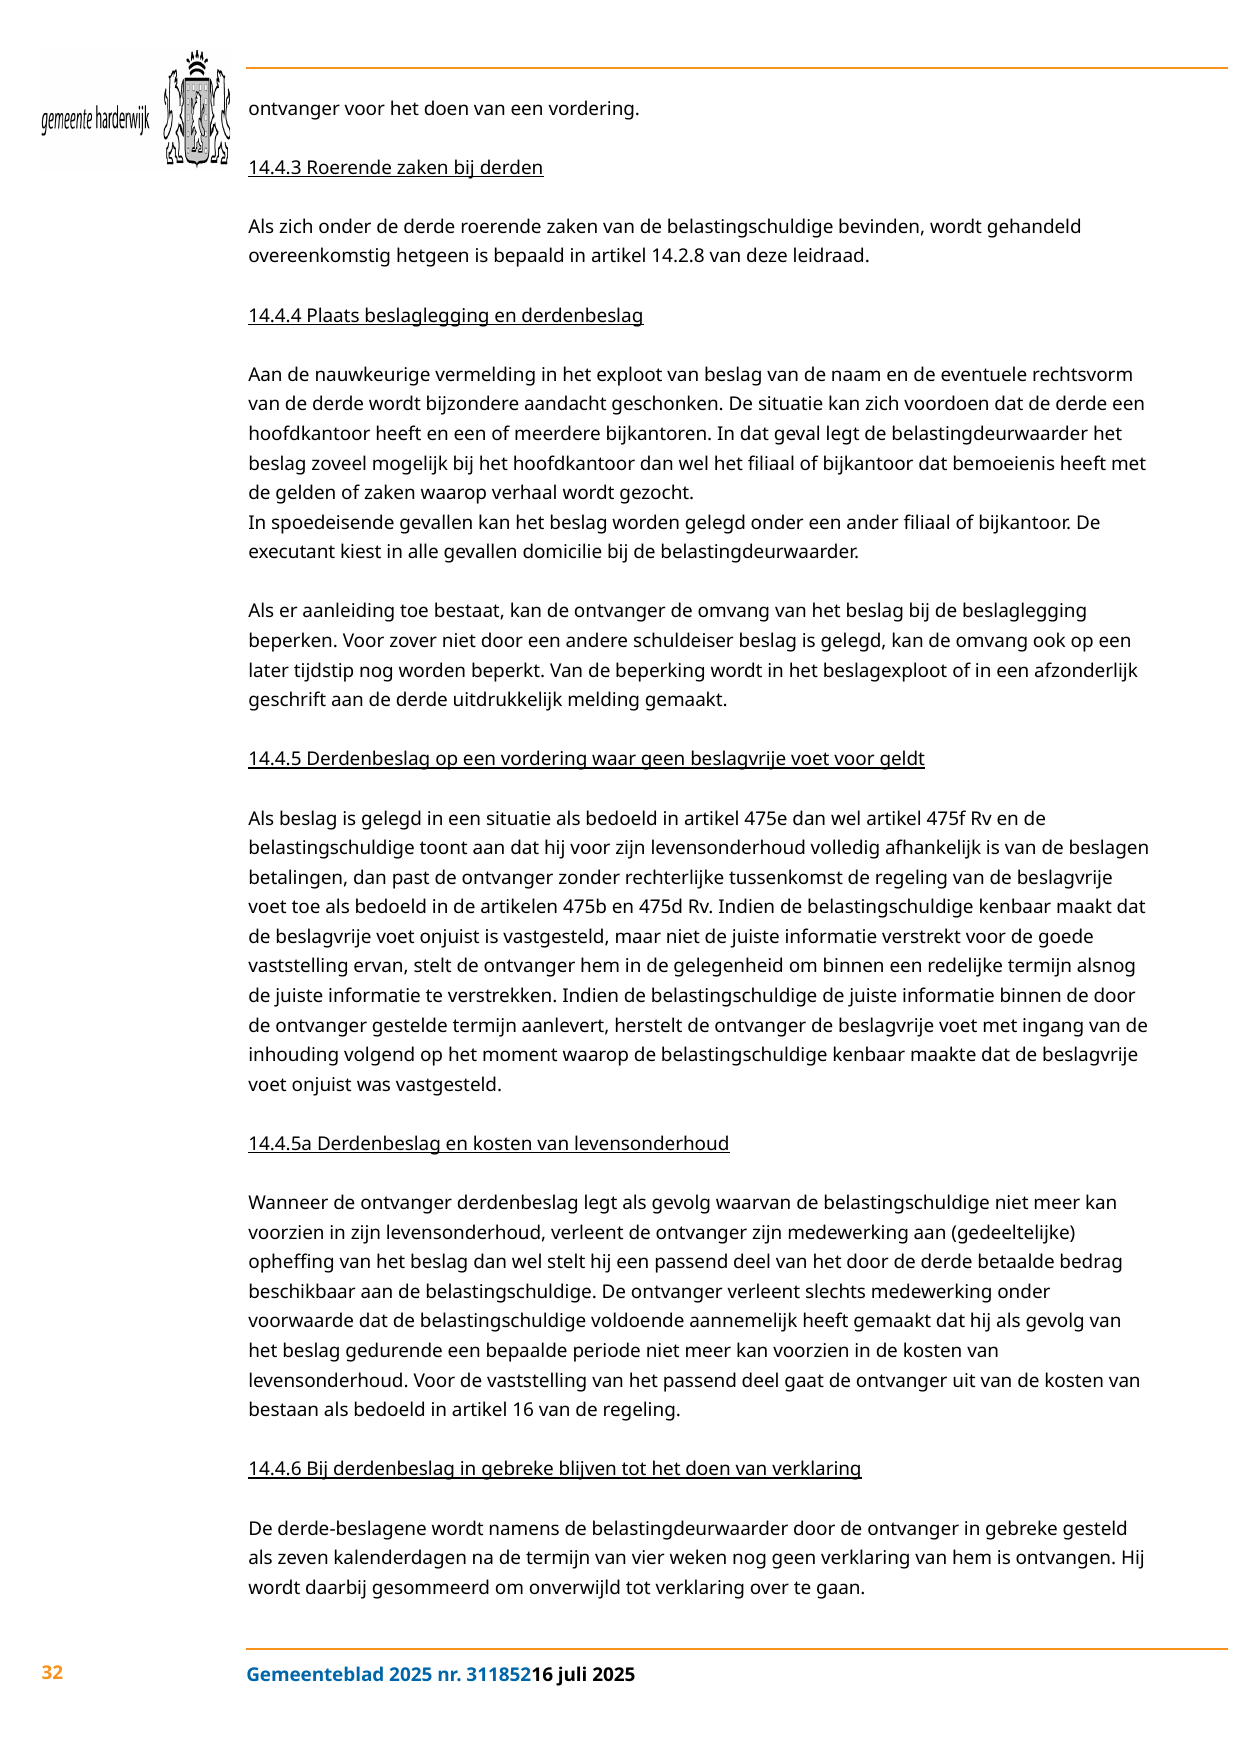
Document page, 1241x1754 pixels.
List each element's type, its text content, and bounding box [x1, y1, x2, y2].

text Als beslag is gelegd in een situatie als bedoeld in artikel 475e dan wel artikel 475f Rv en de belastingschuldige toont aan dat hij voor zijn levensonderhoud volledig afhankelijk is van de beslagen betalingen, dan past de ontvanger zonder rechterlijke tussenkomst de regeling van de beslagvrije voet toe als bedoeld in de artikelen 475b en 475d Rv. Indien de belastingschuldige kenbaar maakt dat de beslagvrije voet onjuist is vastgesteld, maar niet de juiste informatie verstrekt voor de goede vaststelling ervan, stelt de ontvanger hem in de gelegenheid om binnen een redelijke termijn alsnog de juiste informatie te verstrekken. Indien de belastingschuldige de juiste informatie binnen de door de ontvanger gestelde termijn aanlevert, herstelt de ontvanger de beslagvrije voet met ingang van de inhouding volgend op het moment waarop de belastingschuldige kenbaar maakte dat de beslagvrije voet onjuist was vastgesteld. [248, 805, 1152, 1097]
text Wanneer de ontvanger derdenbeslag legt als gevolg waarvan de belastingschuldige niet meer kan voorzien in zijn levensonderhoud, verleent de ontvanger zijn medewerking aan (gedeeltelijke) opheffing van het beslag dan wel stelt hij een passend deel van het door de derde betaalde bedrag beschikbaar aan de belastingschuldige. De ontvanger verleent slechts medewerking onder voorwaarde dat de belastingschuldige voldoende aannemelijk heeft gemaakt dat hij als gevolg van het beslag gedurende een bepaalde periode niet meer kan voorzien in de kosten van levensonderhoud. Voor de vaststelling van het passend deel gaat de ontvanger uit van de kosten van bestaan als bedoeld in artikel 16 van de regeling. [248, 1189, 1152, 1422]
text De derde-beslagene wordt namens de belastingdeurwaarder door de ontvanger in gebreke gesteld als zeven kalenderdagen na de termijn van vier weken nog geen verklaring van hem is ontvangen. Hij wordt daarbij gesommeerd om onverwijld tot verklaring over te gaan. [248, 1515, 1152, 1600]
text Aan de nauwkeurige vermelding in het exploot van beslag van de naam en de eventuele rechtsvorm van de derde wordt bijzondere aandacht geschonken. De situatie kan zich voordoen dat de derde een hoofdkantoor heeft en een of meerdere bijkantoren. In dat geval legt de belastingdeurwaarder het beslag zoveel mogelijk bij het hoofdkantoor dan wel het filiaal of bijkantoor dat bemoeienis heeft met de gelden of zaken waarop verhaal wordt gezocht. [248, 361, 1152, 505]
text 14.4.3 Roerende zaken bij derden [248, 154, 1152, 180]
text Als er aanleiding toe bestaat, kan de ontvanger de omvang van het beslag bij de beslaglegging beperken. Voor zover niet door een andere schuldeiser beslag is gelegd, kan de omvang ook op een later tijdstip nog worden beperkt. Van de beperking wordt in het beslagexploot of in een afzonderlijk geschrift aan de derde uitdrukkelijk melding gemaakt. [248, 598, 1152, 712]
text In spoedeisende gevallen kan het beslag worden gelegd onder een ander filiaal of bijkantoor. De executant kiest in alle gevallen domicilie bij de belastingdeurwaarder. [248, 509, 1152, 564]
text 14.4.4 Plaats beslaglegging en derdenbeslag [248, 302, 1152, 328]
picture [41, 47, 231, 172]
text 14.4.6 Bij derdenbeslag in gebreke blijven tot het doen van verklaring [248, 1456, 1152, 1481]
text 14.4.5a Derdenbeslag en kosten van levensonderhoud [248, 1130, 1152, 1156]
text Als zich onder de derde roerende zaken van de belastingschuldige bevinden, wordt gehandeld overeenkomstig hetgeen is bepaald in artikel 14.2.8 van deze leidraad. [248, 213, 1152, 268]
text ontvanger voor het doen van een vordering. [248, 95, 1152, 121]
text 14.4.5 Derdenbeslag op een vordering waar geen beslagvrije voet voor geldt [248, 746, 1152, 771]
